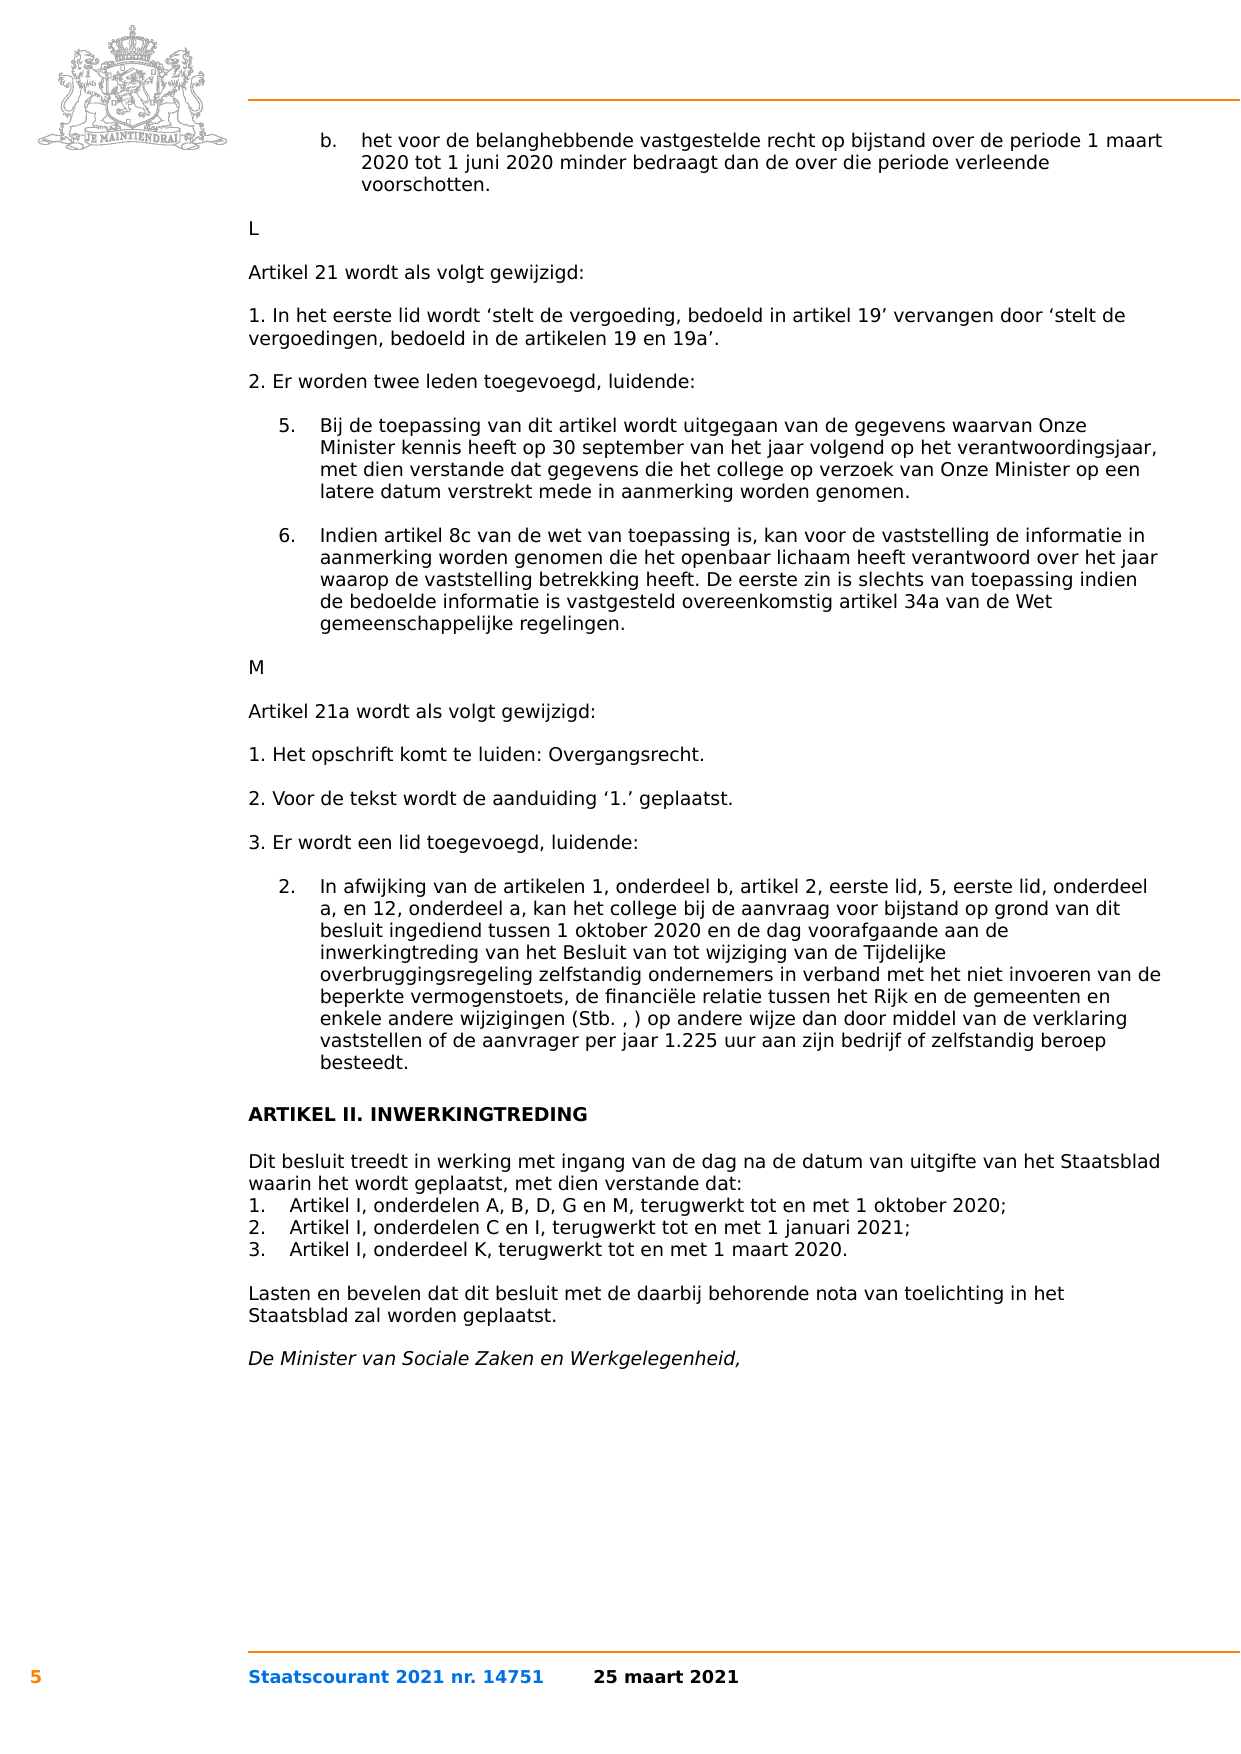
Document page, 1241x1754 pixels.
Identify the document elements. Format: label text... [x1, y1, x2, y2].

picture [38, 25, 227, 150]
text 3. Er wordt een lid toegevoegd, luidende: [248, 832, 1163, 854]
text 2. In afwijking van de artikelen 1, onderdeel b, artikel 2, eerste lid, 5, eerste lid, onderdeel a, en 12, onderdeel a, kan het college bij de aanvraag voor bijstand op grond van dit besluit ingediend tussen 1 oktober 2020 en de dag voorafgaande aan de inwerkingtreding van het Besluit van tot wijziging van de Tijdelijke overbruggingsregeling zelfstandig ondernemers in verband met het niet invoeren van de beperkte vermogenstoets, de financiële relatie tussen het Rijk en de gemeenten en enkele andere wijzigingen (Stb. , ) op andere wijze dan door middel van de verklaring vaststellen of de aanvrager per jaar 1.225 uur aan zijn bedrijf of zelfstandig beroep besteedt. [278, 876, 1163, 1074]
text 3. Artikel I, onderdeel K, terugwerkt tot en met 1 maart 2020. [248, 1239, 1163, 1261]
text 1. In het eerste lid wordt ‘stelt de vergoeding, bedoeld in artikel 19’ vervangen door ‘stelt de vergoedingen, bedoeld in de artikelen 19 en 19a’. [248, 305, 1163, 349]
text b. het voor de belanghebbende vastgestelde recht op bijstand over de periode 1 maart 2020 tot 1 juni 2020 minder bedraagt dan de over die periode verleende voorschotten. [319, 130, 1163, 196]
text 6. Indien artikel 8c van de wet van toepassing is, kan voor de vaststelling de informatie in aanmerking worden genomen die het openbaar lichaam heeft verantwoord over het jaar waarop de vaststelling betrekking heeft. De eerste zin is slechts van toepassing indien de bedoelde informatie is vastgesteld overeenkomstig artikel 34a van de Wet gemeenschappelijke regelingen. [278, 525, 1163, 635]
text De Minister van Sociale Zaken en Werkgelegenheid, [248, 1348, 1163, 1370]
text M [248, 657, 1163, 679]
subtitle ARTIKEL II. INWERKINGTREDING [248, 1104, 1163, 1126]
text 2. Voor de tekst wordt de aanduiding ‘1.’ geplaatst. [248, 788, 1163, 810]
text Dit besluit treedt in werking met ingang van de dag na de datum van uitgifte van het Staatsblad waarin het wordt geplaatst, met dien verstande dat: [248, 1151, 1163, 1195]
text 2. Artikel I, onderdelen C en I, terugwerkt tot en met 1 januari 2021; [248, 1217, 1163, 1239]
text 5. Bij de toepassing van dit artikel wordt uitgegaan van de gegevens waarvan Onze Minister kennis heeft op 30 september van het jaar volgend op het verantwoordingsjaar, met dien verstande dat gegevens die het college op verzoek van Onze Minister op een latere datum verstrekt mede in aanmerking worden genomen. [278, 415, 1163, 503]
text 1. Het opschrift komt te luiden: Overgangsrecht. [248, 744, 1163, 766]
text L [248, 218, 1163, 240]
text 2. Er worden twee leden toegevoegd, luidende: [248, 371, 1163, 393]
text Lasten en bevelen dat dit besluit met de daarbij behorende nota van toelichting in het Staatsblad zal worden geplaatst. [248, 1282, 1163, 1326]
text Artikel 21 wordt als volgt gewijzigd: [248, 262, 1163, 283]
text 1. Artikel I, onderdelen A, B, D, G en M, terugwerkt tot en met 1 oktober 2020; [248, 1195, 1163, 1217]
text Artikel 21a wordt als volgt gewijzigd: [248, 701, 1163, 722]
